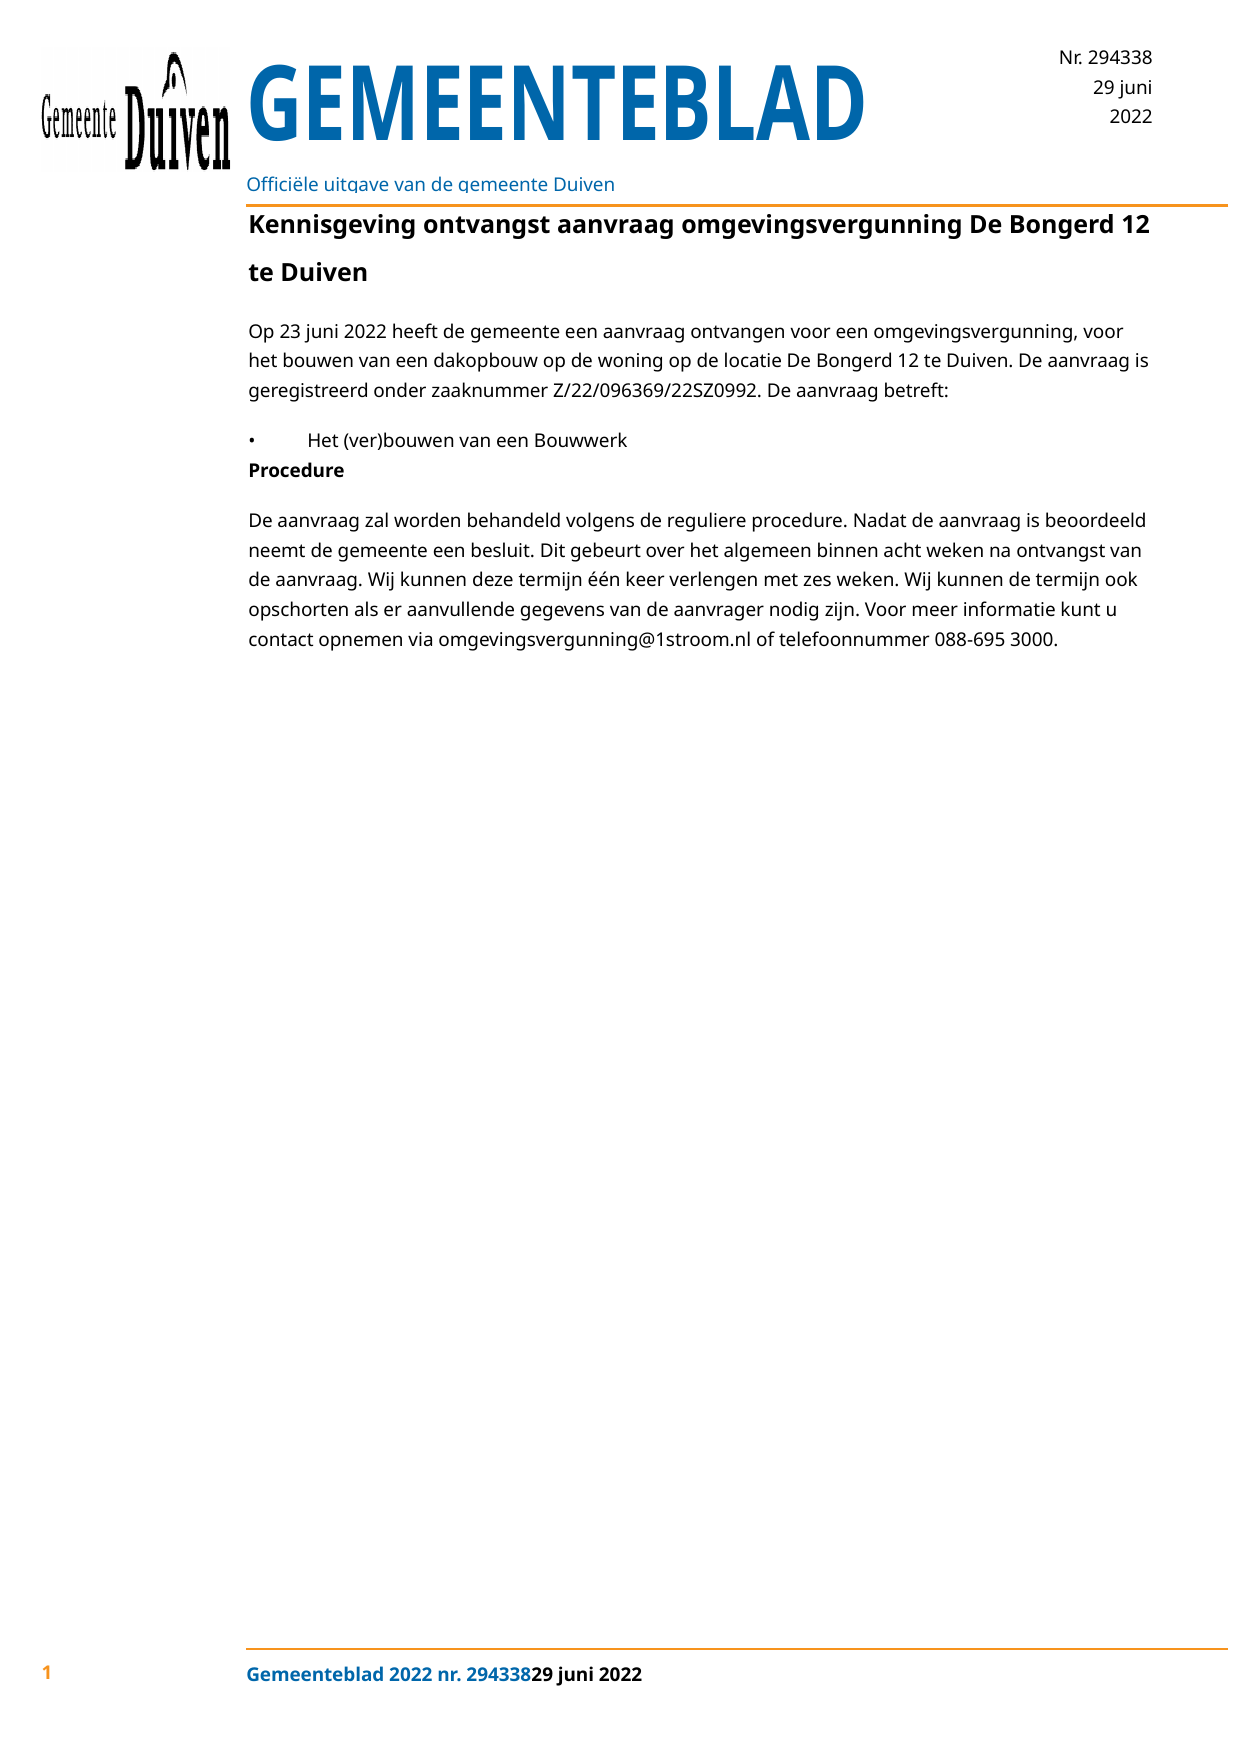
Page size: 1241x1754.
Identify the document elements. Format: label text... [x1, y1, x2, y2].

list Het (ver)bouwen van een Bouwwerk [248, 427, 1152, 453]
text De aanvraag zal worden behandeld volgens de reguliere procedure. Nadat de aanvraag is beoordeeld neemt de gemeente een besluit. Dit gebeurt over het algemeen binnen acht weken na ontvangst van de aanvraag. Wij kunnen deze termijn één keer verlengen met zes weken. Wij kunnen de termijn ook opschorten als er aanvullende gegevens van de aanvrager nodig zijn. Voor meer informatie kunt u contact opnemen via omgevingsvergunning@1stroom.nl of telefoonnummer 088-695 3000. [248, 507, 1152, 652]
text Op 23 juni 2022 heeft de gemeente een aanvraag ontvangen voor een omgevingsvergunning, voor het bouwen van een dakopbouw op de woning op de locatie De Bongerd 12 te Duiven. De aanvraag is geregistreerd onder zaaknummer Z/22/096369/22SZ0992. De aanvraag betreft: [248, 318, 1152, 403]
picture [41, 47, 231, 172]
text Procedure [248, 457, 1152, 483]
text Kennisgeving ontvangst aanvraag omgevingsvergunning De Bongerd 12 te Duiven [248, 207, 1152, 288]
